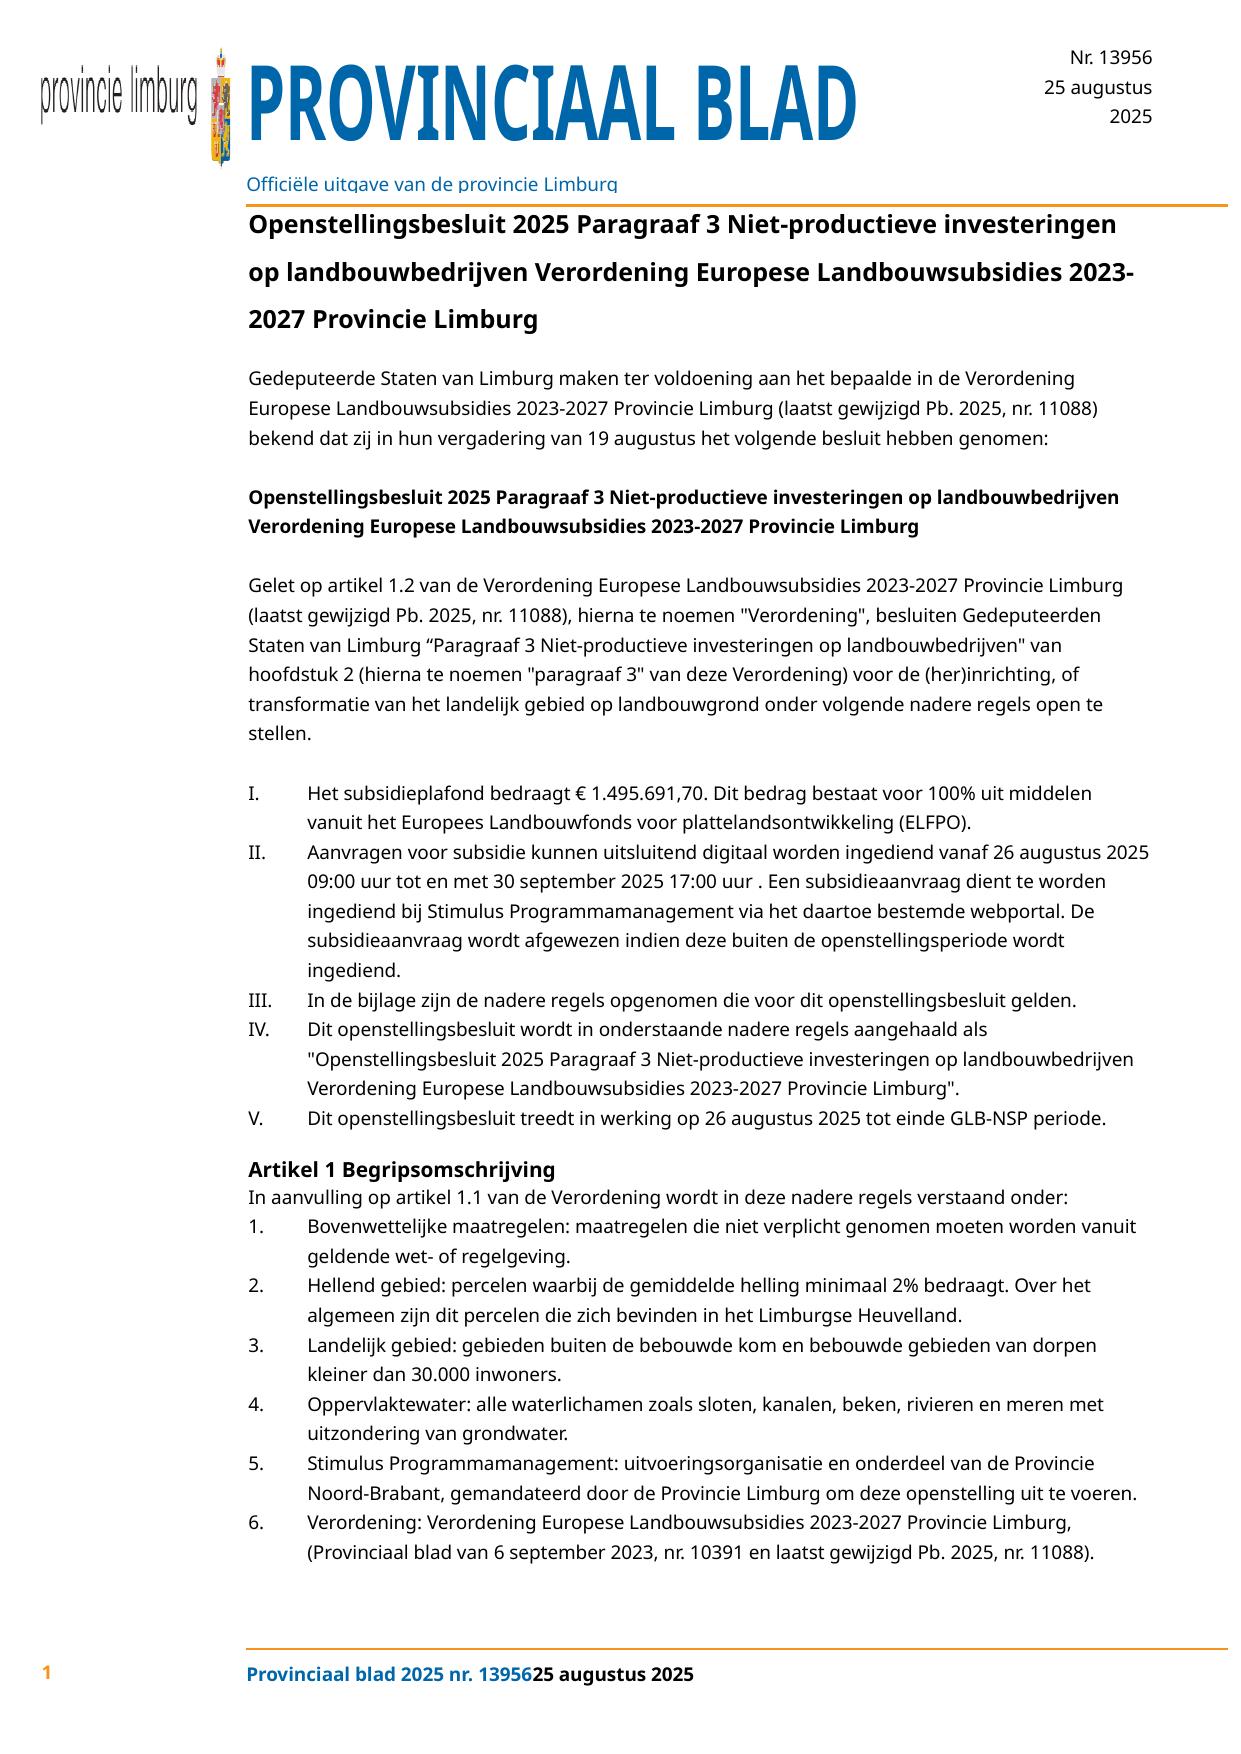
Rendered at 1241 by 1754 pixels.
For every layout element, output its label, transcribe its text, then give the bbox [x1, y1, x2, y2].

picture [41, 47, 231, 172]
list Dit openstellingsbesluit wordt in onderstaande nadere regels aangehaald als "Openstellingsbesluit 2025 Paragraaf 3 Niet-productieve investeringen op landbouwbedrijven Verordening Europese Landbouwsubsidies 2023-2027 Provincie Limburg". [248, 1016, 1152, 1101]
list Dit openstellingsbesluit treedt in werking op 26 augustus 2025 tot einde GLB-NSP periode. [248, 1105, 1152, 1131]
list Oppervlaktewater: alle waterlichamen zoals sloten, kanalen, beken, rivieren en meren met uitzondering van grondwater. [248, 1391, 1152, 1446]
list Bovenwettelijke maatregelen: maatregelen die niet verplicht genomen moeten worden vanuit geldende wet- of regelgeving. [248, 1213, 1152, 1269]
list Aanvragen voor subsidie kunnen uitsluitend digitaal worden ingediend vanaf 26 augustus 2025 09:00 uur tot en met 30 september 2025 17:00 uur . Een subsidieaanvraag dient te worden ingediend bij Stimulus Programmamanagement via het daartoe bestemde webportal. De subsidieaanvraag wordt afgewezen indien deze buiten de openstellingsperiode wordt ingediend. [248, 839, 1152, 983]
text Openstellingsbesluit 2025 Paragraaf 3 Niet-productieve investeringen op landbouwbedrijven Verordening Europese Landbouwsubsidies 2023-2027 Provincie Limburg [248, 207, 1152, 336]
list In de bijlage zijn de nadere regels opgenomen die voor dit openstellingsbesluit gelden. [248, 987, 1152, 1012]
list Verordening: Verordening Europese Landbouwsubsidies 2023-2027 Provincie Limburg, (Provinciaal blad van 6 september 2023, nr. 10391 en laatst gewijzigd Pb. 2025, nr. 11088). [248, 1509, 1152, 1565]
text Openstellingsbesluit 2025 Paragraaf 3 Niet-productieve investeringen op landbouwbedrijven Verordening Europese Landbouwsubsidies 2023-2027 Provincie Limburg [248, 484, 1152, 539]
text Artikel 1 Begripsomschrijving [248, 1156, 1152, 1184]
text Gedeputeerde Staten van Limburg maken ter voldoening aan het bepaalde in de Verordening Europese Landbouwsubsidies 2023-2027 Provincie Limburg (laatst gewijzigd Pb. 2025, nr. 11088) bekend dat zij in hun vergadering van 19 augustus het volgende besluit hebben genomen: [248, 366, 1152, 450]
list Het subsidieplafond bedraagt € 1.495.691,70. Dit bedrag bestaat voor 100% uit middelen vanuit het Europees Landbouwfonds voor plattelandsontwikkeling (ELFPO). [248, 780, 1152, 835]
list Landelijk gebied: gebieden buiten de bebouwde kom en bebouwde gebieden van dorpen kleiner dan 30.000 inwoners. [248, 1332, 1152, 1387]
list Hellend gebied: percelen waarbij de gemiddelde helling minimaal 2% bedraagt. Over het algemeen zijn dit percelen die zich bevinden in het Limburgse Heuvelland. [248, 1273, 1152, 1328]
list Stimulus Programmamanagement: uitvoeringsorganisatie en onderdeel van de Provincie Noord-Brabant, gemandateerd door de Provincie Limburg om deze openstelling uit te voeren. [248, 1450, 1152, 1506]
text Gelet op artikel 1.2 van de Verordening Europese Landbouwsubsidies 2023-2027 Provincie Limburg (laatst gewijzigd Pb. 2025, nr. 11088), hierna te noemen "Verordening", besluiten Gedeputeerden Staten van Limburg “Paragraaf 3 Niet-productieve investeringen op landbouwbedrijven" van hoofdstuk 2 (hierna te noemen "paragraaf 3" van deze Verordening) voor de (her)inrichting, of transformatie van het landelijk gebied op landbouwgrond onder volgende nadere regels open te stellen. [248, 573, 1152, 746]
text In aanvulling op artikel 1.1 van de Verordening wordt in deze nadere regels verstaand onder: [248, 1184, 1152, 1210]
